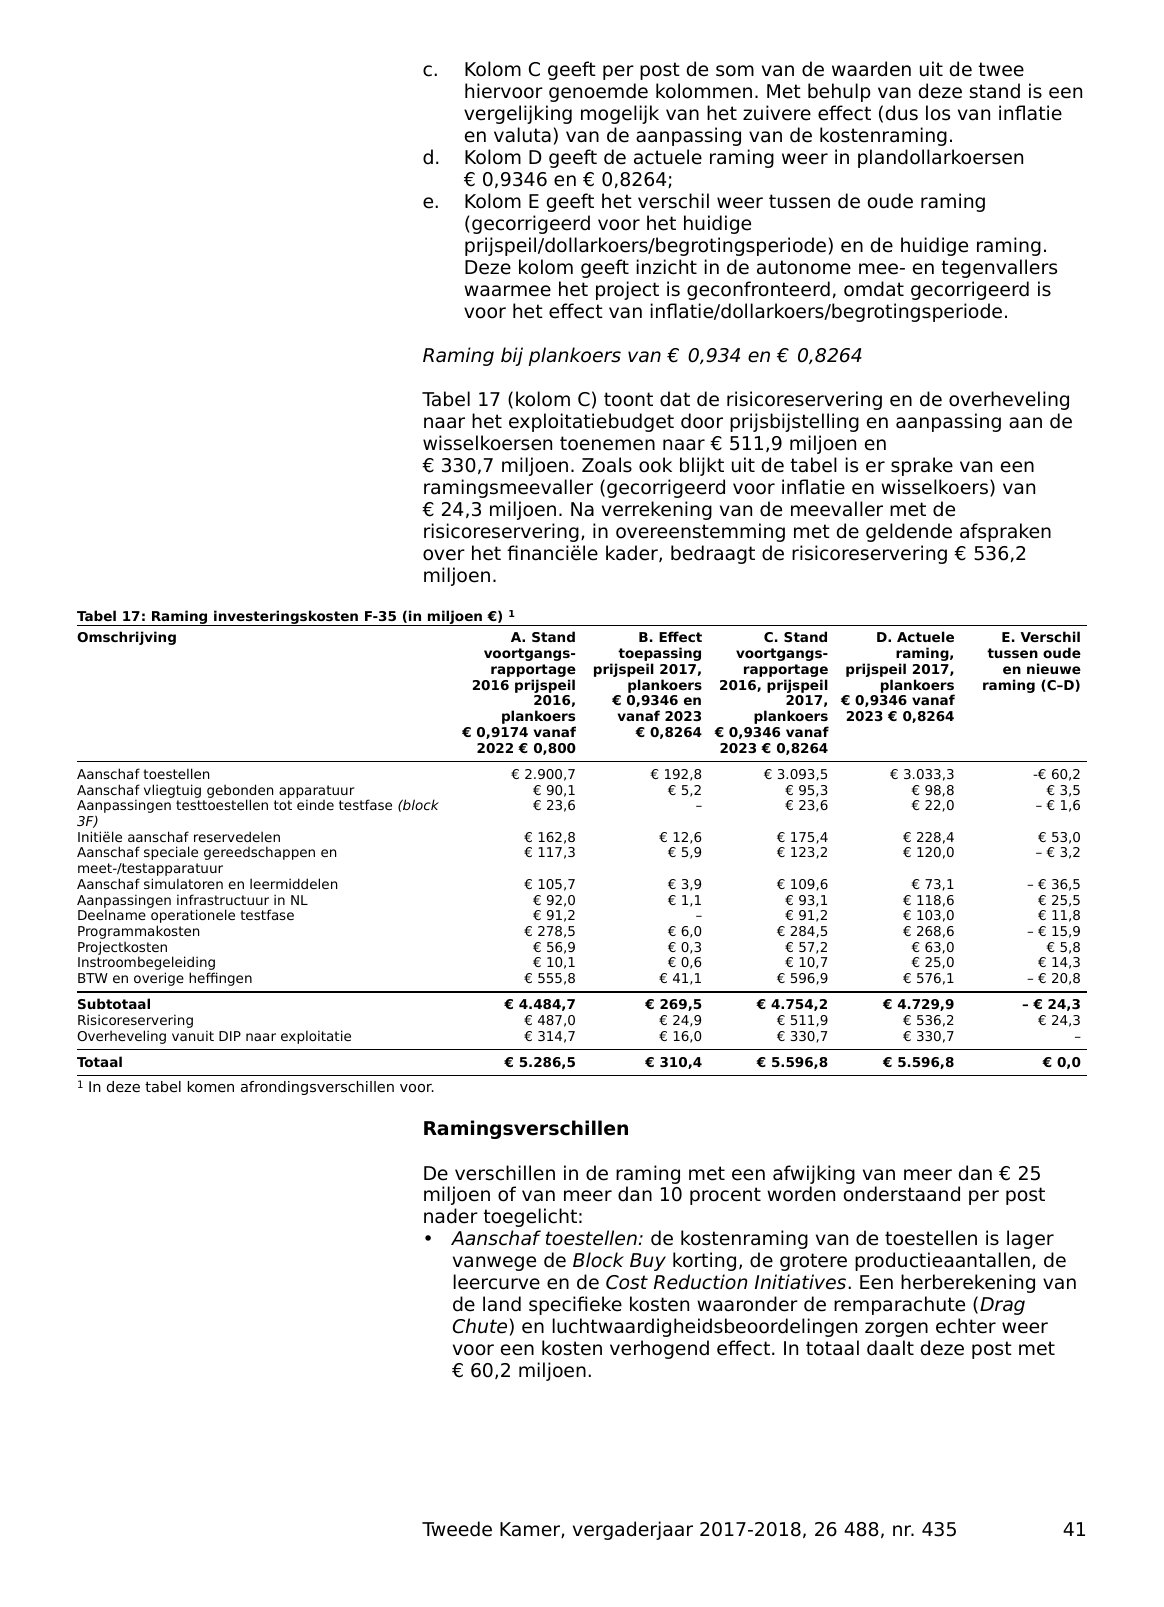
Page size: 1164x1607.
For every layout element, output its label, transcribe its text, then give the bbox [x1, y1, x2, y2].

table_cell € 536,2 [834, 1013, 960, 1029]
table_cell € 162,8 [455, 830, 582, 845]
table_cell € 14,3 [960, 955, 1087, 971]
table_cell € 93,1 [708, 893, 834, 908]
table_cell € 4.484,7 [455, 993, 582, 1013]
table_cell € 63,0 [834, 940, 960, 955]
table_cell € 2.900,7 [455, 762, 582, 782]
table_cell – € 24,3 [960, 993, 1087, 1013]
table_cell € 23,6 [708, 798, 834, 829]
table_cell € 268,6 [834, 924, 960, 939]
table_cell € 103,0 [834, 908, 960, 924]
table_cell -€ 60,2 [960, 762, 1087, 782]
table_cell Omschrijving [77, 626, 455, 761]
table_cell € 175,4 [708, 830, 834, 845]
text e. Kolom E geeft het verschil weer tussen de oude raming (gecorrigeerd voor het huidige prijspeil/dollarkoers/begrotingsperiode) en de huidige raming. Deze kolom geeft inzicht in de autonome mee- en tegenvallers waarmee het project is geconfronteerd, omdat gecorrigeerd is voor het effect van inflatie/dollarkoers/begrotingsperiode. [422, 191, 1087, 323]
table_cell € 511,9 [708, 1013, 834, 1029]
table_cell € 6,0 [582, 924, 708, 939]
table_cell – € 3,2 [960, 845, 1087, 877]
table_cell € 24,3 [960, 1013, 1087, 1029]
table_cell Aanpassingen testtoestellen tot einde testfase (block 3F) [77, 798, 455, 829]
table_cell Totaal [77, 1050, 455, 1075]
table_cell Instroombegeleiding [77, 955, 455, 971]
table_cell Aanschaf speciale gereedschappen en meet-/testapparatuur [77, 845, 455, 877]
table_cell € 284,5 [708, 924, 834, 939]
table_cell € 4.754,2 [708, 993, 834, 1013]
table_cell – € 1,6 [960, 798, 1087, 829]
table_cell – [582, 908, 708, 924]
table_cell € 3.093,5 [708, 762, 834, 782]
table_cell € 3,9 [582, 877, 708, 892]
table_cell € 92,0 [455, 893, 582, 908]
table_cell € 16,0 [582, 1029, 708, 1049]
table_cell € 596,9 [708, 971, 834, 991]
table_cell Aanschaf vliegtuig gebonden apparatuur [77, 782, 455, 798]
table_cell € 0,3 [582, 940, 708, 955]
table_cell € 5,8 [960, 940, 1087, 955]
table_cell € 11,8 [960, 908, 1087, 924]
table_cell Aanschaf simulatoren en leermiddelen [77, 877, 455, 892]
text De verschillen in de raming met een afwijking van meer dan € 25 miljoen of van meer dan 10 procent worden onderstaand per post nader toegelicht: [422, 1162, 1087, 1228]
table_cell € 95,3 [708, 782, 834, 798]
table_cell 1 In deze tabel komen afrondingsverschillen voor. [77, 1076, 1087, 1096]
text € 330,7 miljoen. Zoals ook blijkt uit de tabel is er sprake van een ramingsmeevaller (gecorrigeerd voor inflatie en wisselkoers) van € 24,3 miljoen. Na verrekening van de meevaller met de risicoreservering, in overeenstemming met de geldende afspraken over het financiële kader, bedraagt de risicoreservering € 536,2 miljoen. [422, 455, 1087, 587]
subtitle Ramingsverschillen [422, 1118, 1087, 1140]
table_cell € 105,7 [455, 877, 582, 892]
table_cell € 41,1 [582, 971, 708, 991]
table_cell – € 15,9 [960, 924, 1087, 939]
table_cell € 91,2 [455, 908, 582, 924]
table_cell Deelname operationele testfase [77, 908, 455, 924]
table_cell € 12,6 [582, 830, 708, 845]
table_cell € 10,7 [708, 955, 834, 971]
table_cell € 91,2 [708, 908, 834, 924]
table_cell € 5.596,8 [834, 1050, 960, 1075]
table_cell € 118,6 [834, 893, 960, 908]
table_cell € 123,2 [708, 845, 834, 877]
table_cell Subtotaal [77, 993, 455, 1013]
table_cell € 0,6 [582, 955, 708, 971]
table_cell B. Effect toepassing prijspeil 2017, plankoers € 0,9346 en vanaf 2023 € 0,8264 [582, 626, 708, 761]
table_cell € 576,1 [834, 971, 960, 991]
table_cell € 109,6 [708, 877, 834, 892]
subtitle Raming bij plankoers van € 0,934 en € 0,8264 [422, 345, 1087, 367]
text Tabel 17 (kolom C) toont dat de risicoreservering en de overheveling naar het exploitatiebudget door prijsbijstelling en aanpassing aan de wisselkoersen toenemen naar € 511,9 miljoen en [422, 389, 1087, 455]
table_cell Programmakosten [77, 924, 455, 939]
table_cell € 330,7 [708, 1029, 834, 1049]
table_cell € 3.033,3 [834, 762, 960, 782]
table_cell A. Stand voortgangs-rapportage 2016 prijspeil 2016, plankoers € 0,9174 vanaf 2022 € 0,800 [455, 626, 582, 761]
table_cell Aanpassingen infrastructuur in NL [77, 893, 455, 908]
table_cell – [582, 798, 708, 829]
table_cell € 98,8 [834, 782, 960, 798]
table_cell € 25,5 [960, 893, 1087, 908]
table_cell € 314,7 [455, 1029, 582, 1049]
table_cell BTW en overige heffingen [77, 971, 455, 991]
table_cell D. Actuele raming, prijspeil 2017, plankoers € 0,9346 vanaf 2023 € 0,8264 [834, 626, 960, 761]
table_cell € 555,8 [455, 971, 582, 991]
text • Aanschaf toestellen: de kostenraming van de toestellen is lager vanwege de Block Buy korting, de grotere productieaantallen, de leercurve en de Cost Reduction Initiatives. Een herberekening van de land specifieke kosten waaronder de remparachute (Drag Chute) en luchtwaardigheidsbeoordelingen zorgen echter weer voor een kosten verhogend effect. In totaal daalt deze post met € 60,2 miljoen. [422, 1228, 1087, 1382]
table_cell € 90,1 [455, 782, 582, 798]
table_cell – € 36,5 [960, 877, 1087, 892]
text d. Kolom D geeft de actuele raming weer in plandollarkoersen € 0,9346 en € 0,8264; [422, 147, 1087, 191]
table_cell € 3,5 [960, 782, 1087, 798]
table_cell € 23,6 [455, 798, 582, 829]
table_cell € 1,1 [582, 893, 708, 908]
table_cell Aanschaf toestellen [77, 762, 455, 782]
table_cell E. Verschil tussen oude en nieuwe raming (C–D) [960, 626, 1087, 761]
table_cell € 120,0 [834, 845, 960, 877]
table_cell € 487,0 [455, 1013, 582, 1029]
table_cell € 228,4 [834, 830, 960, 845]
table_cell € 117,3 [455, 845, 582, 877]
table_cell Initiële aanschaf reservedelen [77, 830, 455, 845]
table_cell C. Stand voortgangs-rapportage 2016, prijspeil 2017, plankoers € 0,9346 vanaf 2023 € 0,8264 [708, 626, 834, 761]
table_cell € 310,4 [582, 1050, 708, 1075]
table_cell € 25,0 [834, 955, 960, 971]
table_cell – € 20,8 [960, 971, 1087, 991]
table_cell € 278,5 [455, 924, 582, 939]
table_cell € 192,8 [582, 762, 708, 782]
table_cell € 53,0 [960, 830, 1087, 845]
table_cell € 10,1 [455, 955, 582, 971]
table_cell € 56,9 [455, 940, 582, 955]
table_cell € 269,5 [582, 993, 708, 1013]
table_cell € 24,9 [582, 1013, 708, 1029]
table_cell € 5,9 [582, 845, 708, 877]
table_cell € 5,2 [582, 782, 708, 798]
table_header Tabel 17: Raming investeringskosten F-35 (in miljoen €) 1 [77, 609, 1087, 624]
table_cell € 0,0 [960, 1050, 1087, 1075]
table_cell € 73,1 [834, 877, 960, 892]
text c. Kolom C geeft per post de som van de waarden uit de twee hiervoor genoemde kolommen. Met behulp van deze stand is een vergelijking mogelijk van het zuivere effect (dus los van inflatie en valuta) van de aanpassing van de kostenraming. [422, 59, 1087, 147]
table_cell – [960, 1029, 1087, 1049]
table_cell € 22,0 [834, 798, 960, 829]
table_cell Overheveling vanuit DIP naar exploitatie [77, 1029, 455, 1049]
table_cell € 4.729,9 [834, 993, 960, 1013]
table_cell Projectkosten [77, 940, 455, 955]
table_cell € 5.596,8 [708, 1050, 834, 1075]
table_cell € 330,7 [834, 1029, 960, 1049]
table_cell Risicoreservering [77, 1013, 455, 1029]
table_cell € 57,2 [708, 940, 834, 955]
table_cell € 5.286,5 [455, 1050, 582, 1075]
